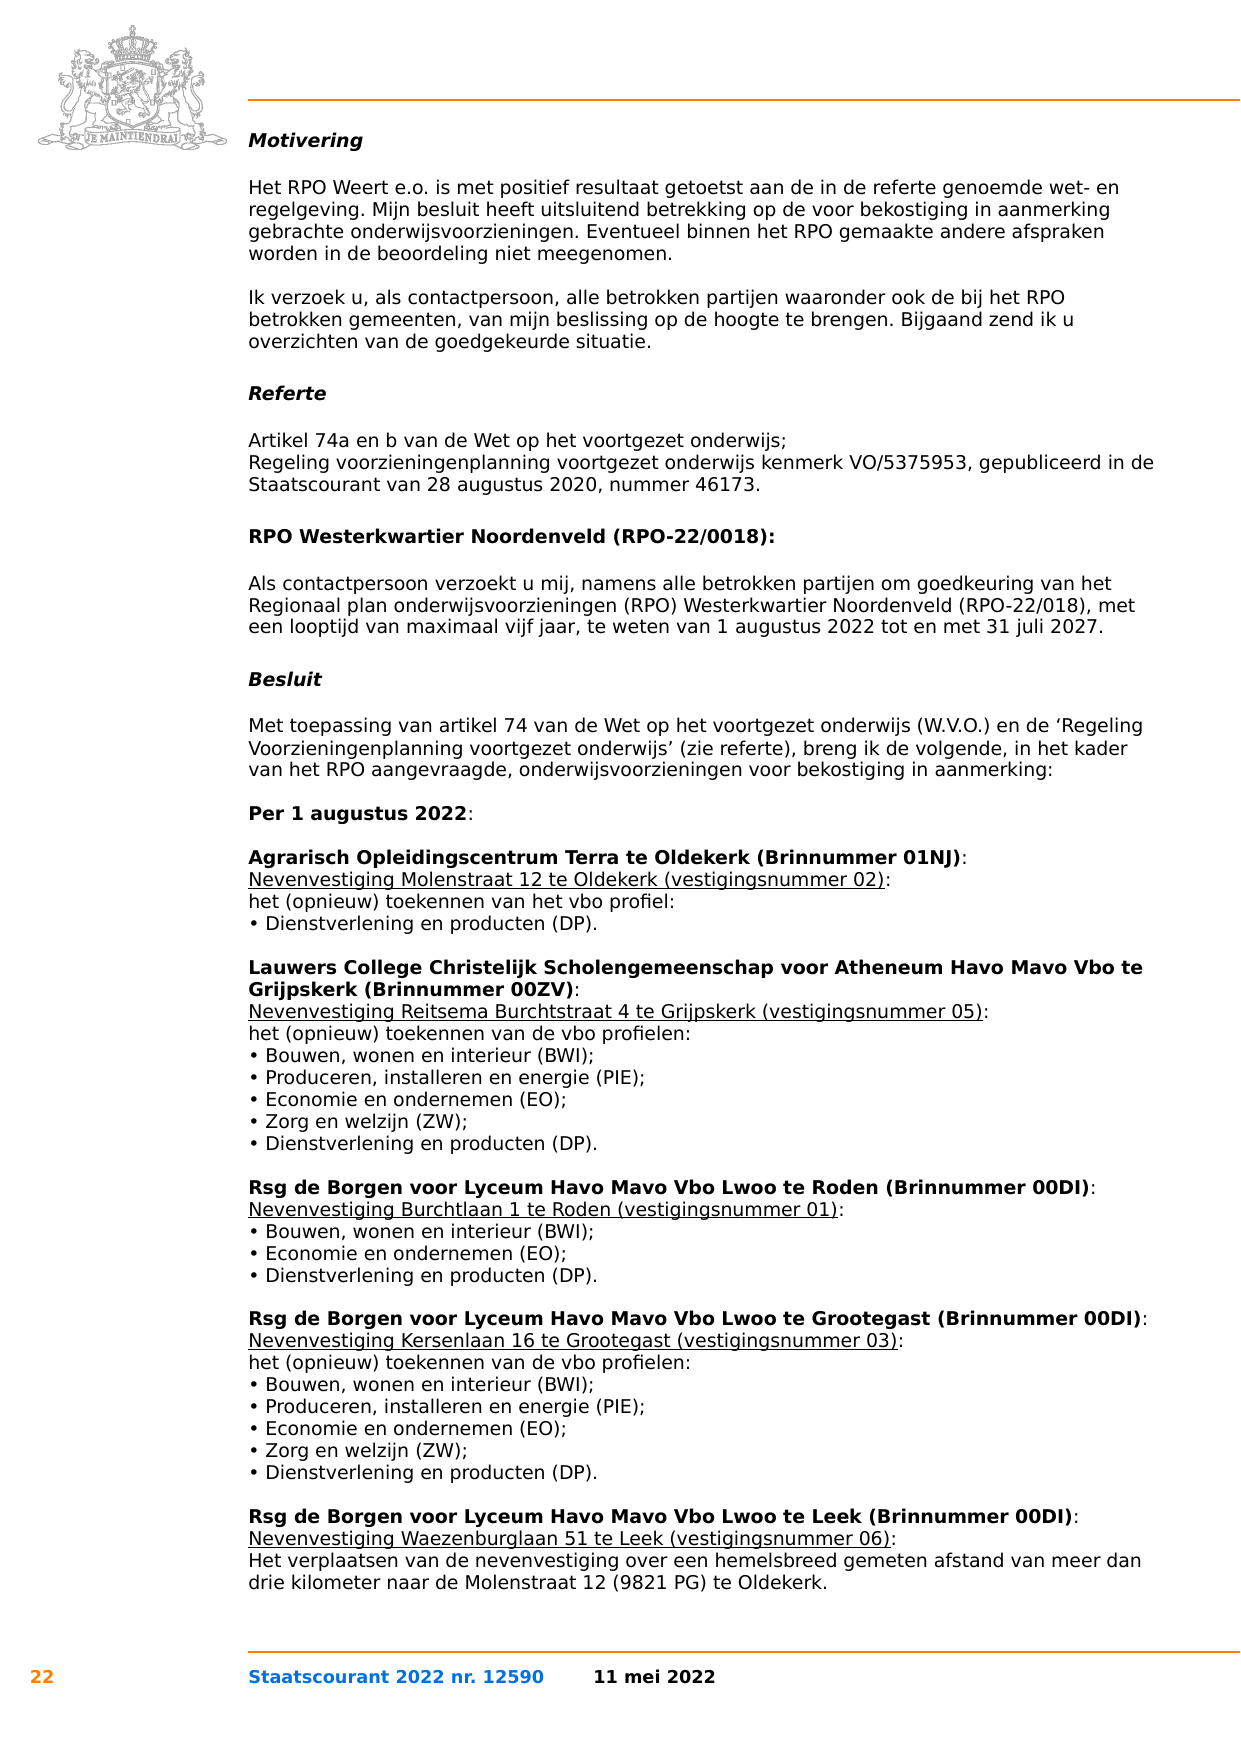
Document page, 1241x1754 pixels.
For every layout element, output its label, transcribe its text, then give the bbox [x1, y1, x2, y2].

text • Zorg en welzijn (ZW); [248, 1440, 1163, 1462]
text • Bouwen, wonen en interieur (BWI); [248, 1045, 1163, 1067]
text Nevenvestiging Molenstraat 12 te Oldekerk (vestigingsnummer 02): [248, 869, 1163, 891]
text Het verplaatsen van de nevenvestiging over een hemelsbreed gemeten afstand van meer dan drie kilometer naar de Molenstraat 12 (9821 PG) te Oldekerk. [248, 1550, 1163, 1594]
text • Economie en ondernemen (EO); [248, 1089, 1163, 1111]
text Nevenvestiging Kersenlaan 16 te Grootegast (vestigingsnummer 03): [248, 1330, 1163, 1352]
text Regeling voorzieningenplanning voortgezet onderwijs kenmerk VO/5375953, gepubliceerd in de Staatscourant van 28 augustus 2020, nummer 46173. [248, 452, 1163, 496]
text • Dienstverlening en producten (DP). [248, 1133, 1163, 1155]
text • Bouwen, wonen en interieur (BWI); [248, 1374, 1163, 1396]
text Rsg de Borgen voor Lyceum Havo Mavo Vbo Lwoo te Roden (Brinnummer 00DI): [248, 1177, 1163, 1198]
text • Dienstverlening en producten (DP). [248, 1264, 1163, 1286]
text • Bouwen, wonen en interieur (BWI); [248, 1221, 1163, 1242]
picture [38, 25, 227, 150]
text het (opnieuw) toekennen van de vbo profielen: [248, 1352, 1163, 1374]
text • Economie en ondernemen (EO); [248, 1242, 1163, 1264]
text Het RPO Weert e.o. is met positief resultaat getoetst aan de in de referte genoemde wet- en regelgeving. Mijn besluit heeft uitsluitend betrekking op de voor bekostiging in aanmerking gebrachte onderwijsvoorzieningen. Eventueel binnen het RPO gemaakte andere afspraken worden in de beoordeling niet meegenomen. [248, 177, 1163, 265]
text • Economie en ondernemen (EO); [248, 1418, 1163, 1440]
text • Dienstverlening en producten (DP). [248, 913, 1163, 935]
text Als contactpersoon verzoekt u mij, namens alle betrokken partijen om goedkeuring van het Regionaal plan onderwijsvoorzieningen (RPO) Westerkwartier Noordenveld (RPO-22/018), met een looptijd van maximaal vijf jaar, te weten van 1 augustus 2022 tot en met 31 juli 2027. [248, 572, 1163, 638]
text Met toepassing van artikel 74 van de Wet op het voortgezet onderwijs (W.V.O.) en de ‘Regeling Voorzieningenplanning voortgezet onderwijs’ (zie referte), breng ik de volgende, in het kader van het RPO aangevraagde, onderwijsvoorzieningen voor bekostiging in aanmerking: [248, 715, 1163, 781]
text Nevenvestiging Burchtlaan 1 te Roden (vestigingsnummer 01): [248, 1198, 1163, 1221]
text Nevenvestiging Waezenburglaan 51 te Leek (vestigingsnummer 06): [248, 1528, 1163, 1550]
text • Produceren, installeren en energie (PIE); [248, 1396, 1163, 1418]
text Agrarisch Opleidingscentrum Terra te Oldekerk (Brinnummer 01NJ): [248, 847, 1163, 869]
text Per 1 augustus 2022: [248, 803, 1163, 825]
text • Zorg en welzijn (ZW); [248, 1111, 1163, 1133]
text het (opnieuw) toekennen van de vbo profielen: [248, 1023, 1163, 1045]
text het (opnieuw) toekennen van het vbo profiel: [248, 891, 1163, 913]
text • Dienstverlening en producten (DP). [248, 1462, 1163, 1484]
text Rsg de Borgen voor Lyceum Havo Mavo Vbo Lwoo te Grootegast (Brinnummer 00DI): [248, 1308, 1163, 1330]
subtitle Motivering [248, 130, 1163, 152]
text Nevenvestiging Reitsema Burchtstraat 4 te Grijpskerk (vestigingsnummer 05): [248, 1001, 1163, 1023]
text Rsg de Borgen voor Lyceum Havo Mavo Vbo Lwoo te Leek (Brinnummer 00DI): [248, 1506, 1163, 1528]
text Ik verzoek u, als contactpersoon, alle betrokken partijen waaronder ook de bij het RPO betrokken gemeenten, van mijn beslissing op de hoogte te brengen. Bijgaand zend ik u overzichten van de goedgekeurde situatie. [248, 287, 1163, 353]
text Lauwers College Christelijk Scholengemeenschap voor Atheneum Havo Mavo Vbo te Grijpskerk (Brinnummer 00ZV): [248, 957, 1163, 1001]
text • Produceren, installeren en energie (PIE); [248, 1067, 1163, 1089]
subtitle RPO Westerkwartier Noordenveld (RPO-22/0018): [248, 526, 1163, 547]
subtitle Besluit [248, 668, 1163, 690]
subtitle Referte [248, 383, 1163, 404]
text Artikel 74a en b van de Wet op het voortgezet onderwijs; [248, 429, 1163, 452]
